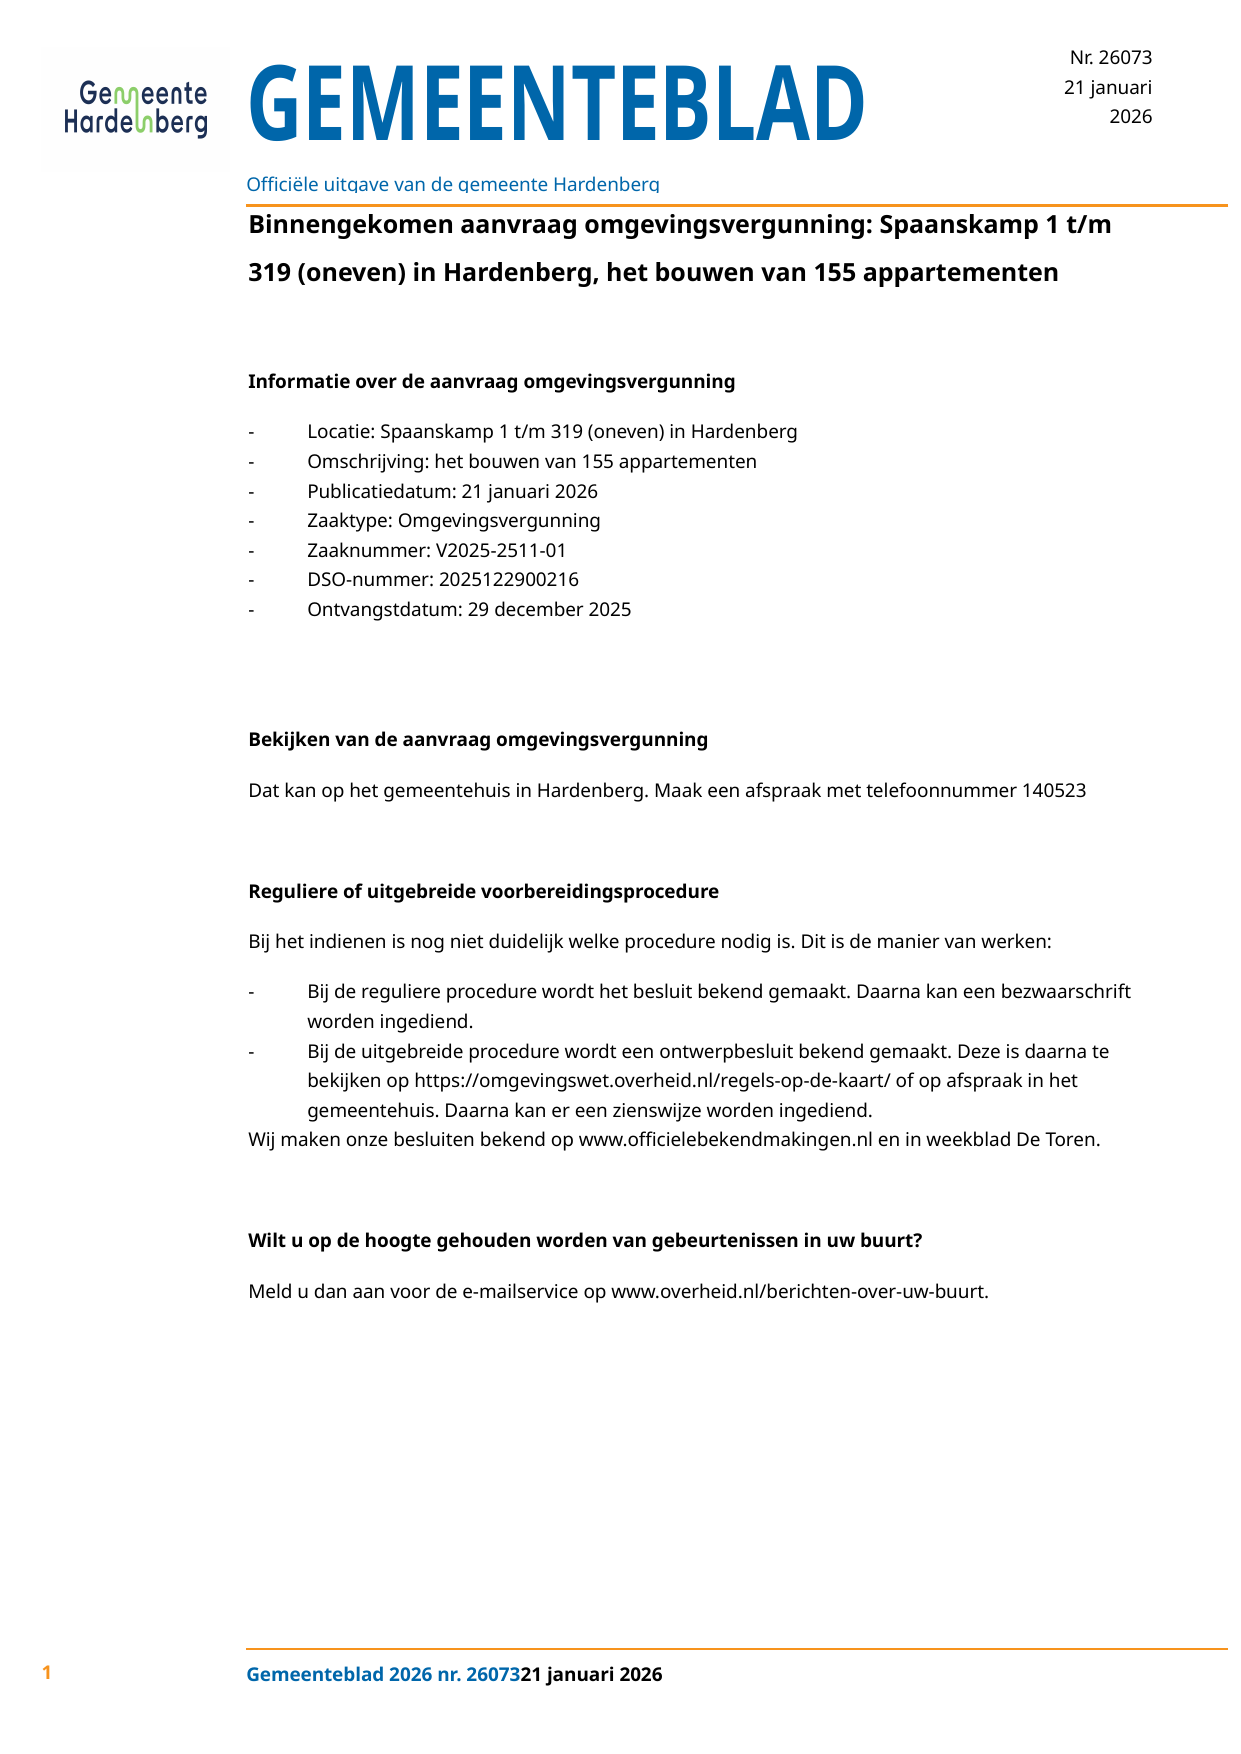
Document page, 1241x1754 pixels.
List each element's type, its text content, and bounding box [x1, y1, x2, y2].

text Bij het indienen is nog niet duidelijk welke procedure nodig is. Dit is de manier van werken: [248, 928, 1152, 954]
text Wilt u op de hoogte gehouden worden van gebeurtenissen in uw buurt? [248, 1227, 1152, 1253]
list Publicatiedatum: 21 januari 2026 [248, 478, 1152, 504]
list Bij de reguliere procedure wordt het besluit bekend gemaakt. Daarna kan een bezwaarschrift worden ingediend. [248, 979, 1152, 1034]
text Dat kan op het gemeentehuis in Hardenberg. Maak een afspraak met telefoonnummer 140523 [248, 777, 1152, 803]
text Wij maken onze besluiten bekend op www.officielebekendmakingen.nl en in weekblad De Toren. [248, 1127, 1152, 1152]
text Informatie over de aanvraag omgevingsvergunning [248, 368, 1152, 394]
text Meld u dan aan voor de e-mailservice op www.overheid.nl/berichten-over-uw-buurt. [248, 1278, 1152, 1304]
list Bij de uitgebreide procedure wordt een ontwerpbesluit bekend gemaakt. Deze is daarna te bekijken op https://omgevingswet.overheid.nl/regels-op-de-kaart/ of op afspraak in het gemeentehuis. Daarna kan er een zienswijze worden ingediend. [248, 1038, 1152, 1123]
text Binnengekomen aanvraag omgevingsvergunning: Spaanskamp 1 t/m 319 (oneven) in Hardenberg, het bouwen van 155 appartementen [248, 207, 1152, 288]
list DSO-nummer: 2025122900216 [248, 567, 1152, 592]
list Locatie: Spaanskamp 1 t/m 319 (oneven) in Hardenberg [248, 419, 1152, 444]
text Reguliere of uitgebreide voorbereidingsprocedure [248, 878, 1152, 904]
text Bekijken van de aanvraag omgevingsvergunning [248, 727, 1152, 752]
list Zaaktype: Omgevingsvergunning [248, 507, 1152, 533]
list Ontvangstdatum: 29 december 2025 [248, 596, 1152, 622]
picture [41, 47, 231, 172]
list Omschrijving: het bouwen van 155 appartementen [248, 448, 1152, 474]
list Zaaknummer: V2025-2511-01 [248, 537, 1152, 563]
